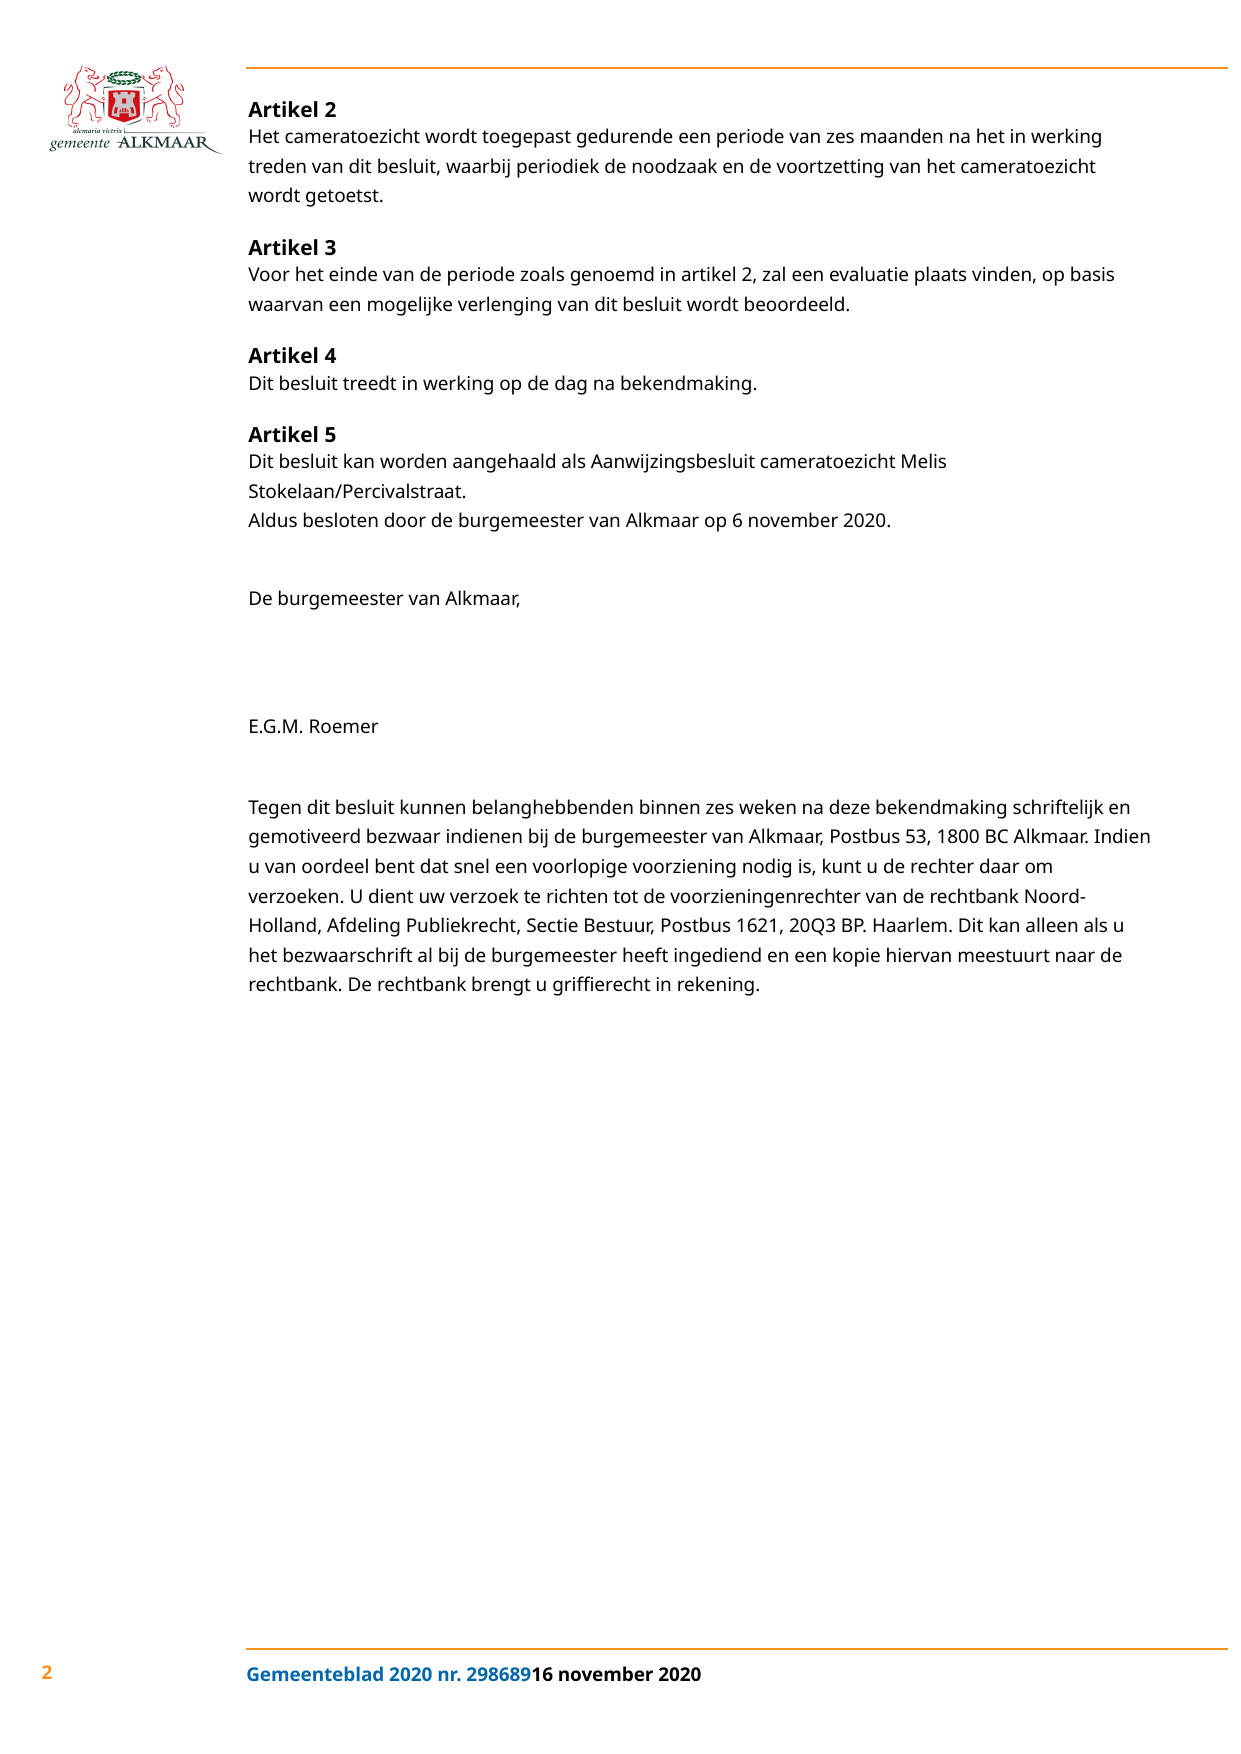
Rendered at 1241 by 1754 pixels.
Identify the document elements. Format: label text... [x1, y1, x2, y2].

picture [41, 47, 231, 172]
text Voor het einde van de periode zoals genoemd in artikel 2, zal een evaluatie plaats vinden, op basis waarvan een mogelijke verlenging van dit besluit wordt beoordeeld. [248, 261, 1152, 317]
text Artikel 5 [248, 420, 1152, 448]
text De burgemeester van Alkmaar, [248, 585, 1152, 611]
text Het cameratoezicht wordt toegepast gedurende een periode van zes maanden na het in werking treden van dit besluit, waarbij periodiek de noodzaak en de voortzetting van het cameratoezicht wordt getoetst. [248, 123, 1152, 208]
text Dit besluit kan worden aangehaald als Aanwijzingsbesluit cameratoezicht Melis Stokelaan/Percivalstraat. [248, 448, 1152, 504]
text Artikel 3 [248, 233, 1152, 261]
text E.G.M. Roemer [248, 713, 1152, 739]
text Artikel 2 [248, 95, 1152, 123]
text Dit besluit treedt in werking op de dag na bekendmaking. [248, 370, 1152, 395]
text Aldus besloten door de burgemeester van Alkmaar op 6 november 2020. [248, 508, 1152, 533]
text Artikel 4 [248, 341, 1152, 370]
text Tegen dit besluit kunnen belanghebbenden binnen zes weken na deze bekendmaking schriftelijk en gemotiveerd bezwaar indienen bij de burgemeester van Alkmaar, Postbus 53, 1800 BC Alkmaar. Indien u van oordeel bent dat snel een voorlopige voorziening nodig is, kunt u de rechter daar om verzoeken. U dient uw verzoek te richten tot de voorzieningenrechter van de rechtbank Noord-Holland, Afdeling Publiekrecht, Sectie Bestuur, Postbus 1621, 20Q3 BP. Haarlem. Dit kan alleen als u het bezwaarschrift al bij de burgemeester heeft ingediend en een kopie hiervan meestuurt naar de rechtbank. De rechtbank brengt u griffierecht in rekening. [248, 794, 1152, 997]
